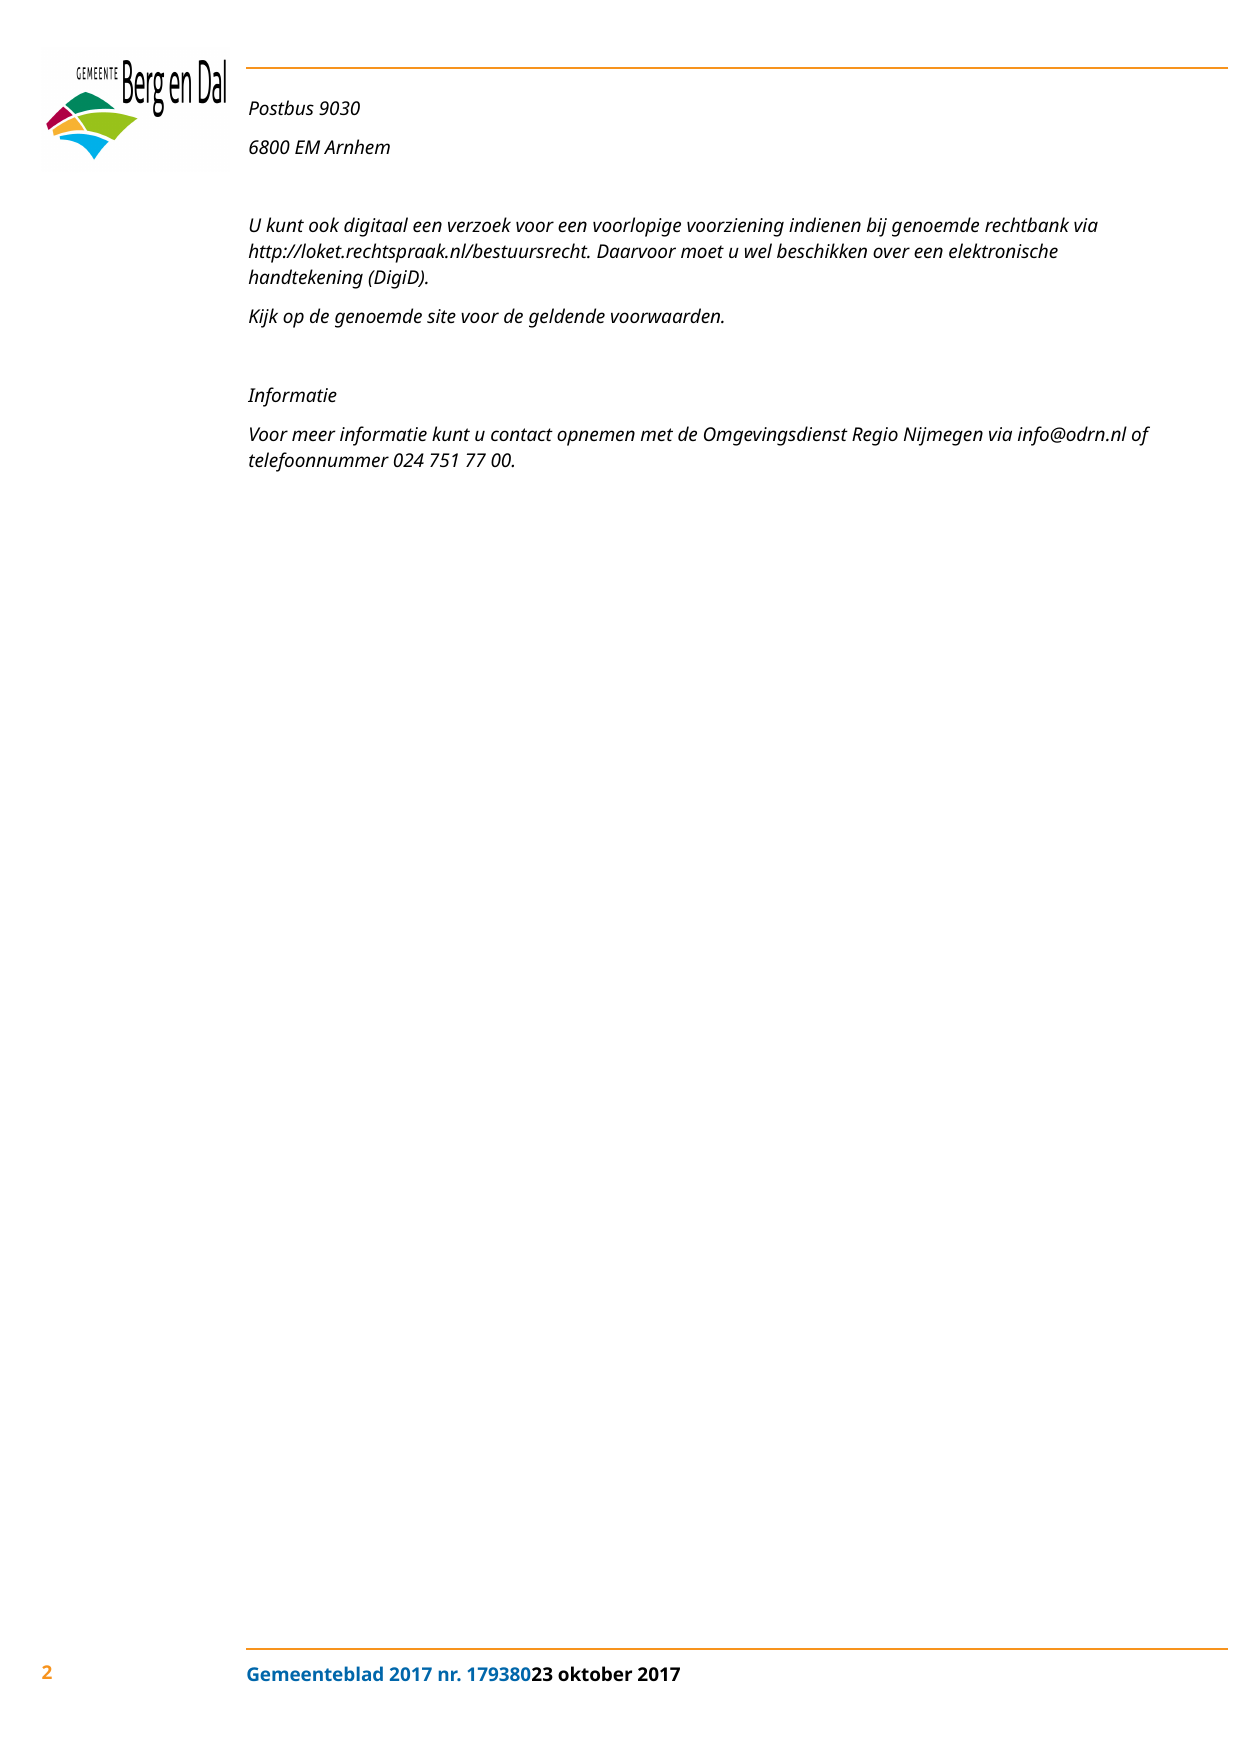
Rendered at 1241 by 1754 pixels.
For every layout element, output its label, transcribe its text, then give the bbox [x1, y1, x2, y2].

text 6800 EM Arnhem [248, 134, 1152, 160]
text Voor meer informatie kunt u contact opnemen met de Omgevingsdienst Regio Nijmegen via info@odrn.nl of telefoonnummer 024 751 77 00. [248, 421, 1152, 473]
text U kunt ook digitaal een verzoek voor een voorlopige voorziening indienen bij genoemde rechtbank via http://loket.rechtspraak.nl/bestuursrecht. Daarvoor moet u wel beschikken over een elektronische handtekening (DigiD). [248, 213, 1152, 290]
text Postbus 9030 [248, 95, 1152, 121]
text Informatie [248, 382, 1152, 408]
picture [41, 47, 231, 172]
text Kijk op de genoemde site voor de geldende voorwaarden. [248, 303, 1152, 329]
